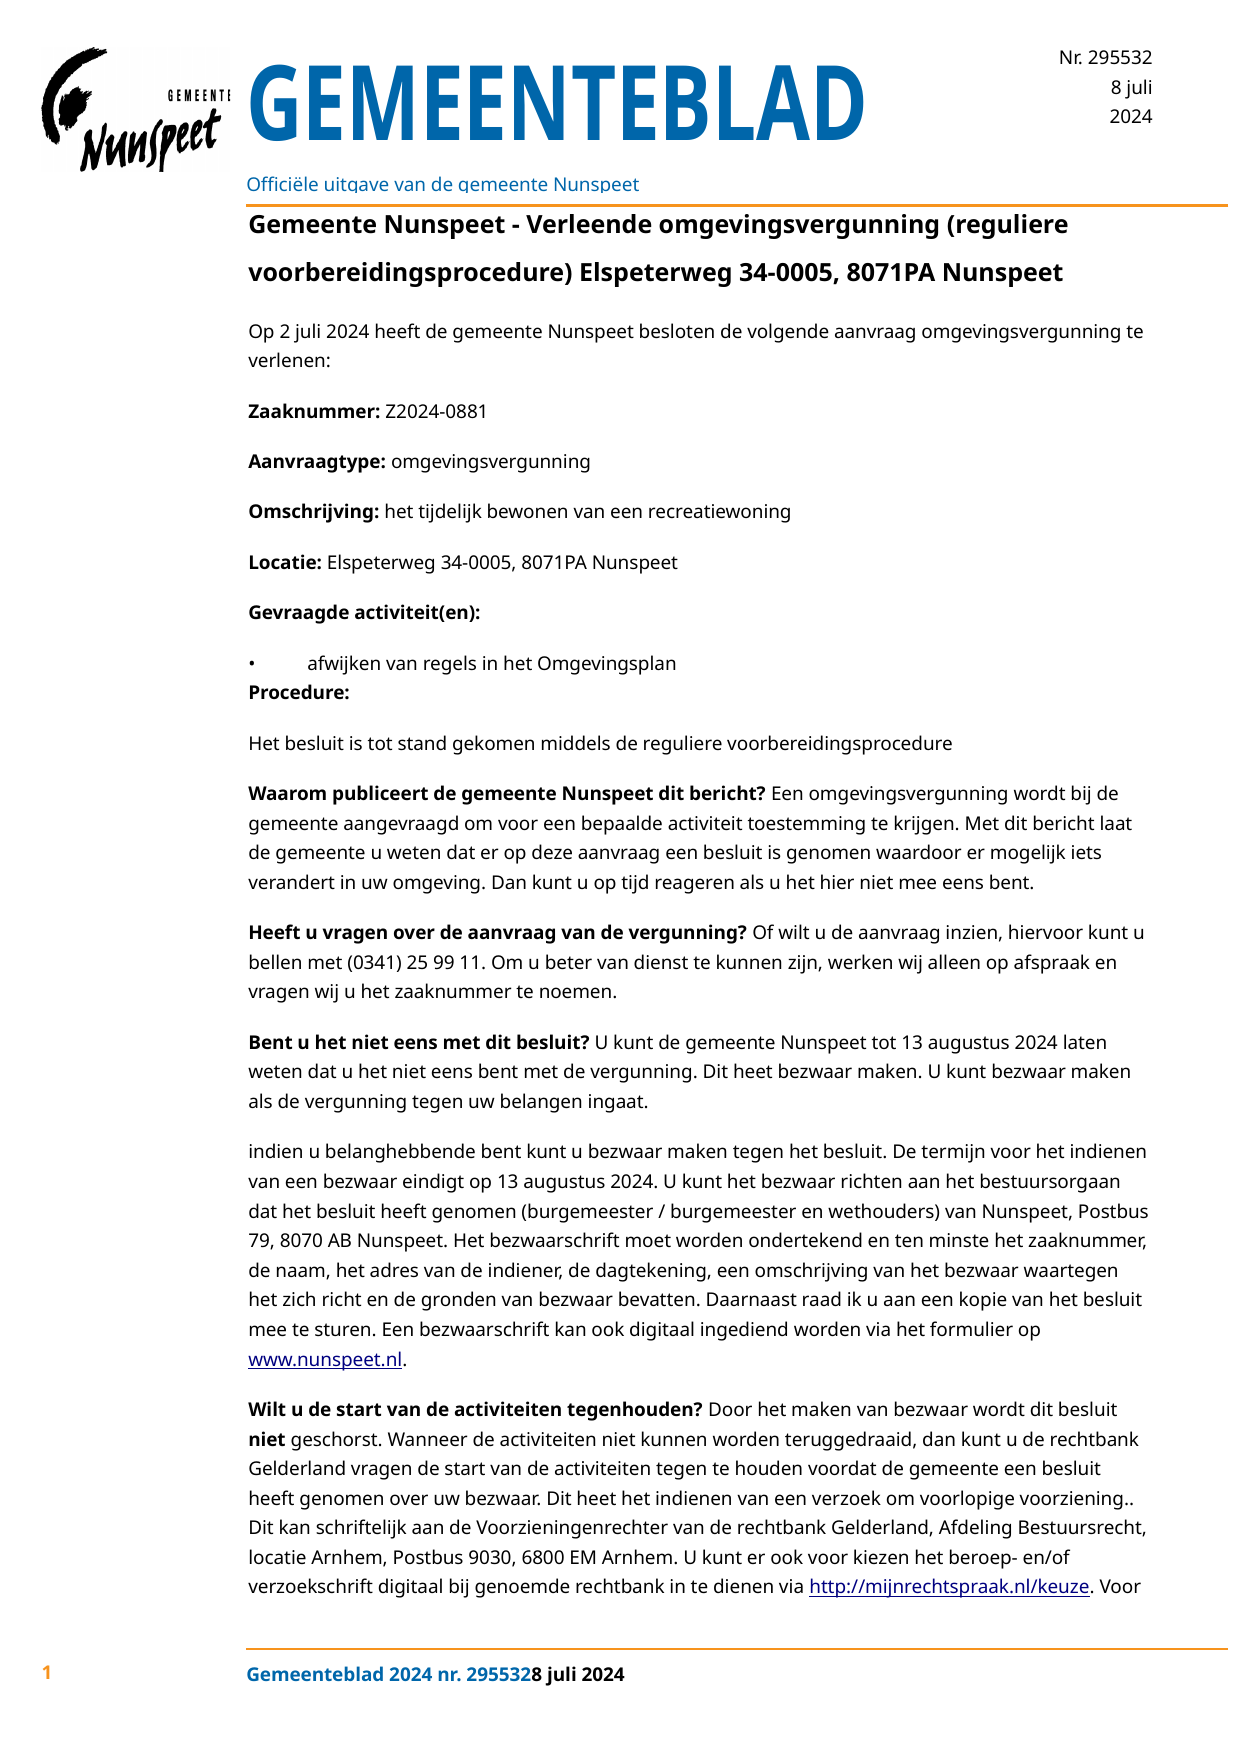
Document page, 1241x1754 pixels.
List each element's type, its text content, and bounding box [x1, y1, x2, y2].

text Gevraagde activiteit(en): [248, 599, 1152, 625]
text Omschrijving: het tijdelijk bewonen van een recreatiewoning [248, 499, 1152, 524]
text Bent u het niet eens met dit besluit? U kunt de gemeente Nunspeet tot 13 augustus 2024 laten weten dat u het niet eens bent met de vergunning. Dit heet bezwaar maken. U kunt bezwaar maken als de vergunning tegen uw belangen ingaat. [248, 1029, 1152, 1114]
text Op 2 juli 2024 heeft de gemeente Nunspeet besloten de volgende aanvraag omgevingsvergunning te verlenen: [248, 318, 1152, 373]
picture [41, 47, 231, 172]
text Heeft u vragen over de aanvraag van de vergunning? Of wilt u de aanvraag inzien, hiervoor kunt u bellen met (0341) 25 99 11. Om u beter van dienst te kunnen zijn, werken wij alleen op afspraak en vragen wij u het zaaknummer te noemen. [248, 919, 1152, 1004]
text Waarom publiceert de gemeente Nunspeet dit bericht? Een omgevingsvergunning wordt bij de gemeente aangevraagd om voor een bepaalde activiteit toestemming te krijgen. Met dit bericht laat de gemeente u weten dat er op deze aanvraag een besluit is genomen waardoor er mogelijk iets verandert in uw omgeving. Dan kunt u op tijd reageren als u het hier niet mee eens bent. [248, 780, 1152, 895]
text Aanvraagtype: omgevingsvergunning [248, 448, 1152, 474]
text indien u belanghebbende bent kunt u bezwaar maken tegen het besluit. De termijn voor het indienen van een bezwaar eindigt op 13 augustus 2024. U kunt het bezwaar richten aan het bestuursorgaan dat het besluit heeft genomen (burgemeester / burgemeester en wethouders) van Nunspeet, Postbus 79, 8070 AB Nunspeet. Het bezwaarschrift moet worden ondertekend en ten minste het zaaknummer, de naam, het adres van de indiener, de dagtekening, een omschrijving van het bezwaar waartegen het zich richt en de gronden van bezwaar bevatten. Daarnaast raad ik u aan een kopie van het besluit mee te sturen. Een bezwaarschrift kan ook digitaal ingediend worden via het formulier op www.nunspeet.nl. [248, 1139, 1152, 1372]
text Locatie: Elspeterweg 34-0005, 8071PA Nunspeet [248, 549, 1152, 575]
text Gemeente Nunspeet - Verleende omgevingsvergunning (reguliere voorbereidingsprocedure) Elspeterweg 34-0005, 8071PA Nunspeet [248, 207, 1152, 288]
text Het besluit is tot stand gekomen middels de reguliere voorbereidingsprocedure [248, 730, 1152, 756]
text Zaaknummer: Z2024-0881 [248, 398, 1152, 424]
list afwijken van regels in het Omgevingsplan [248, 650, 1152, 676]
text Procedure: [248, 679, 1152, 705]
text Wilt u de start van de activiteiten tegenhouden? Door het maken van bezwaar wordt dit besluit niet geschorst. Wanneer de activiteiten niet kunnen worden teruggedraaid, dan kunt u de rechtbank Gelderland vragen de start van de activiteiten tegen te houden voordat de gemeente een besluit heeft genomen over uw bezwaar. Dit heet het indienen van een verzoek om voorlopige voorziening.. Dit kan schriftelijk aan de Voorzieningenrechter van de rechtbank Gelderland, Afdeling Bestuursrecht, locatie Arnhem, Postbus 9030, 6800 EM Arnhem. U kunt er ook voor kiezen het beroep- en/of verzoekschrift digitaal bij genoemde rechtbank in te dienen via http://mijnrechtspraak.nl/keuze. Voor [248, 1396, 1152, 1599]
